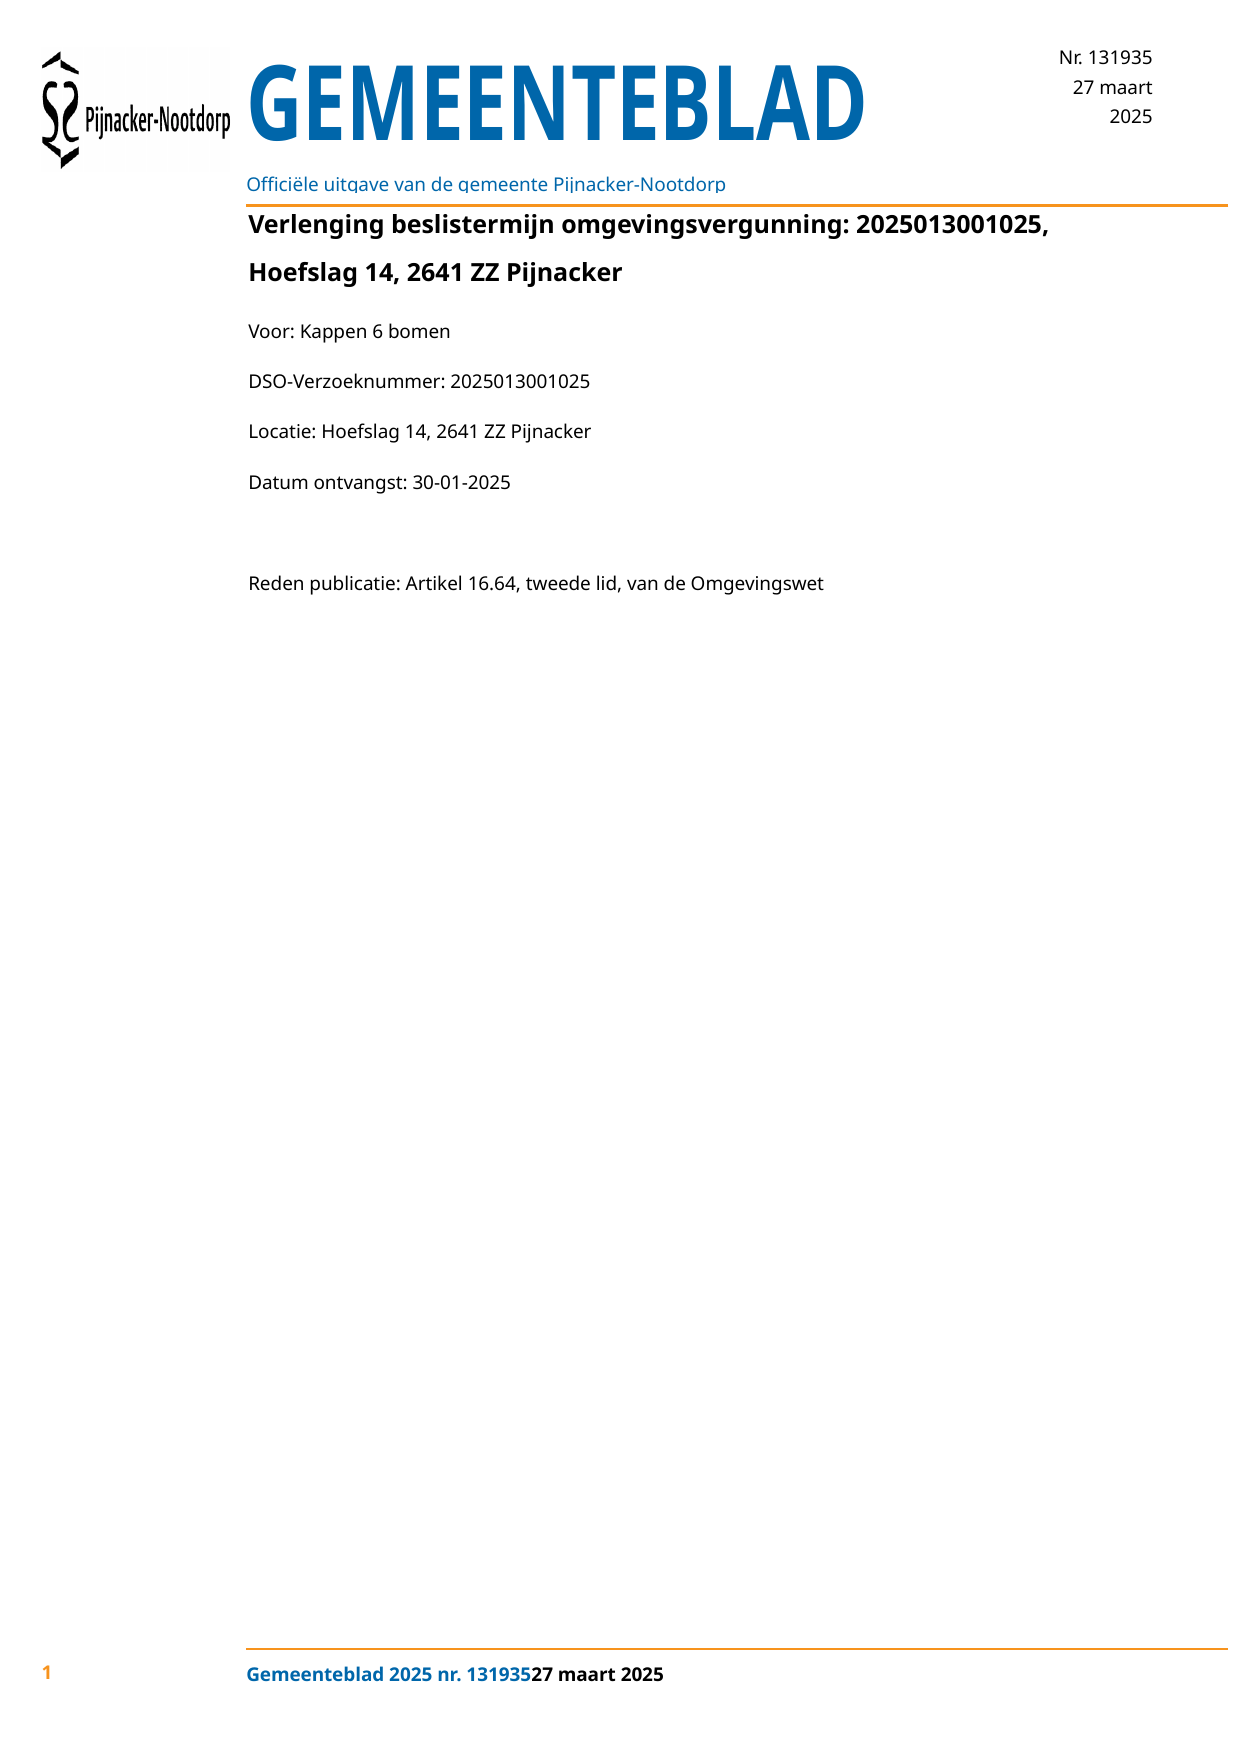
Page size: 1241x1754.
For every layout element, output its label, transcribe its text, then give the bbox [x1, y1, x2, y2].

text Voor: Kappen 6 bomen [248, 318, 1152, 344]
text DSO-Verzoeknummer: 2025013001025 [248, 368, 1152, 394]
text Reden publicatie: Artikel 16.64, tweede lid, van de Omgevingswet [248, 570, 1152, 596]
text Verlenging beslistermijn omgevingsvergunning: 2025013001025, Hoefslag 14, 2641 ZZ Pijnacker [248, 207, 1152, 288]
text Locatie: Hoefslag 14, 2641 ZZ Pijnacker [248, 419, 1152, 444]
text Datum ontvangst: 30-01-2025 [248, 469, 1152, 495]
picture [41, 47, 231, 172]
